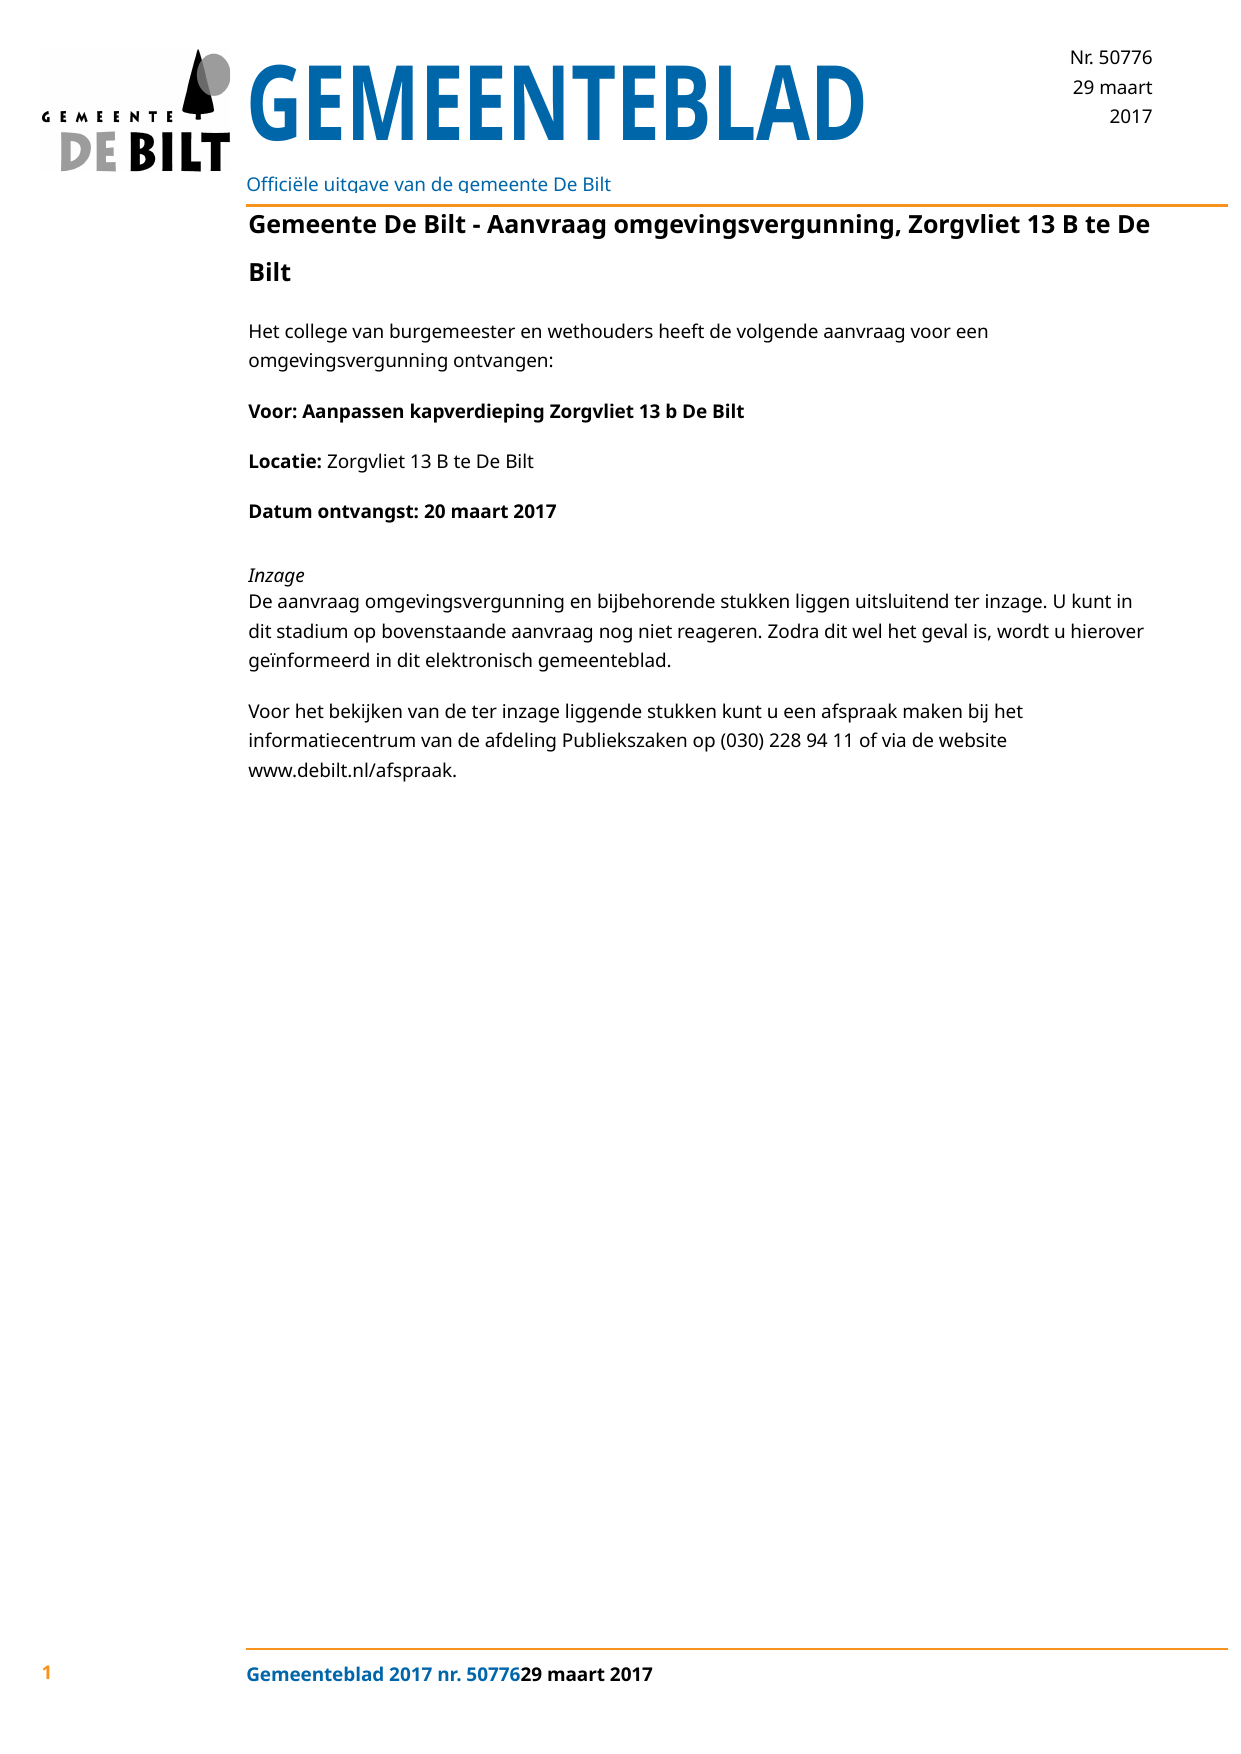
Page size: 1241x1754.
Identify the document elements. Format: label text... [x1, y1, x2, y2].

text Voor: Aanpassen kapverdieping Zorgvliet 13 b De Bilt [248, 398, 1152, 424]
text Gemeente De Bilt - Aanvraag omgevingsvergunning, Zorgvliet 13 B te De Bilt [248, 207, 1152, 288]
picture [41, 47, 231, 172]
text Locatie: Zorgvliet 13 B te De Bilt [248, 448, 1152, 474]
text De aanvraag omgevingsvergunning en bijbehorende stukken liggen uitsluitend ter inzage. U kunt in dit stadium op bovenstaande aanvraag nog niet reageren. Zodra dit wel het geval is, wordt u hierover geïnformeerd in dit elektronisch gemeenteblad. [248, 588, 1152, 673]
text Het college van burgemeester en wethouders heeft de volgende aanvraag voor een omgevingsvergunning ontvangen: [248, 318, 1152, 373]
text Inzage [248, 563, 1152, 588]
text Voor het bekijken van de ter inzage liggende stukken kunt u een afspraak maken bij het informatiecentrum van de afdeling Publiekszaken op (030) 228 94 11 of via de website www.debilt.nl/afspraak. [248, 698, 1152, 783]
text Datum ontvangst: 20 maart 2017 [248, 499, 1152, 524]
